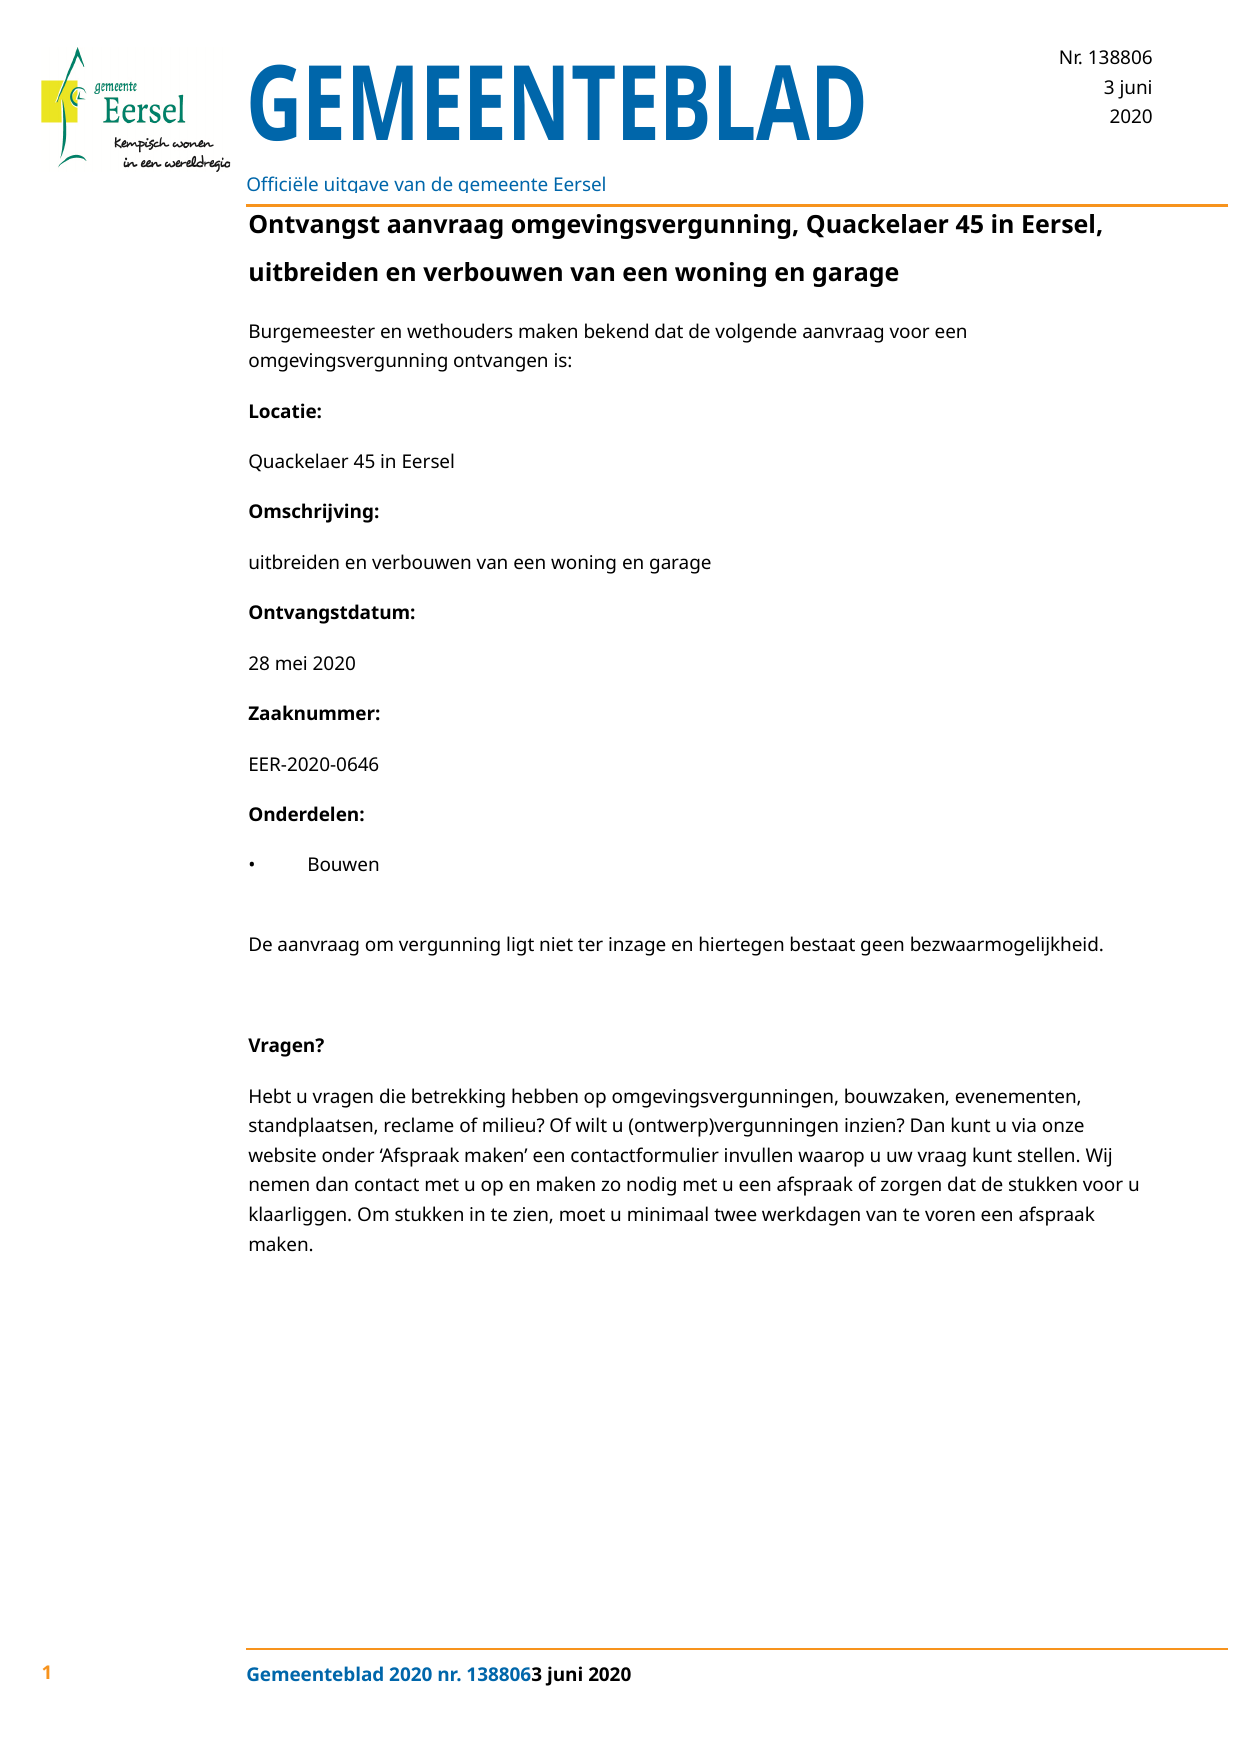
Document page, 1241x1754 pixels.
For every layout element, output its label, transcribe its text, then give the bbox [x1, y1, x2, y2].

text De aanvraag om vergunning ligt niet ter inzage en hiertegen bestaat geen bezwaarmogelijkheid. [248, 932, 1152, 957]
text Omschrijving: [248, 499, 1152, 524]
text Vragen? [248, 1032, 1152, 1058]
list Bouwen [248, 852, 1152, 877]
text 28 mei 2020 [248, 650, 1152, 676]
text Ontvangstdatum: [248, 599, 1152, 625]
text Onderdelen: [248, 801, 1152, 827]
text Ontvangst aanvraag omgevingsvergunning, Quackelaer 45 in Eersel, uitbreiden en verbouwen van een woning en garage [248, 207, 1152, 288]
text Quackelaer 45 in Eersel [248, 448, 1152, 474]
text Zaaknummer: [248, 700, 1152, 726]
text Hebt u vragen die betrekking hebben op omgevingsvergunningen, bouwzaken, evenementen, standplaatsen, reclame of milieu? Of wilt u (ontwerp)vergunningen inzien? Dan kunt u via onze website onder ‘Afspraak maken’ een contactformulier invullen waarop u uw vraag kunt stellen. Wij nemen dan contact met u op en maken zo nodig met u een afspraak of zorgen dat de stukken voor u klaarliggen. Om stukken in te zien, moet u minimaal twee werkdagen van te voren een afspraak maken. [248, 1083, 1152, 1257]
picture [41, 47, 231, 172]
text EER-2020-0646 [248, 751, 1152, 777]
text Burgemeester en wethouders maken bekend dat de volgende aanvraag voor een omgevingsvergunning ontvangen is: [248, 318, 1152, 373]
text Locatie: [248, 398, 1152, 424]
text uitbreiden en verbouwen van een woning en garage [248, 549, 1152, 575]
